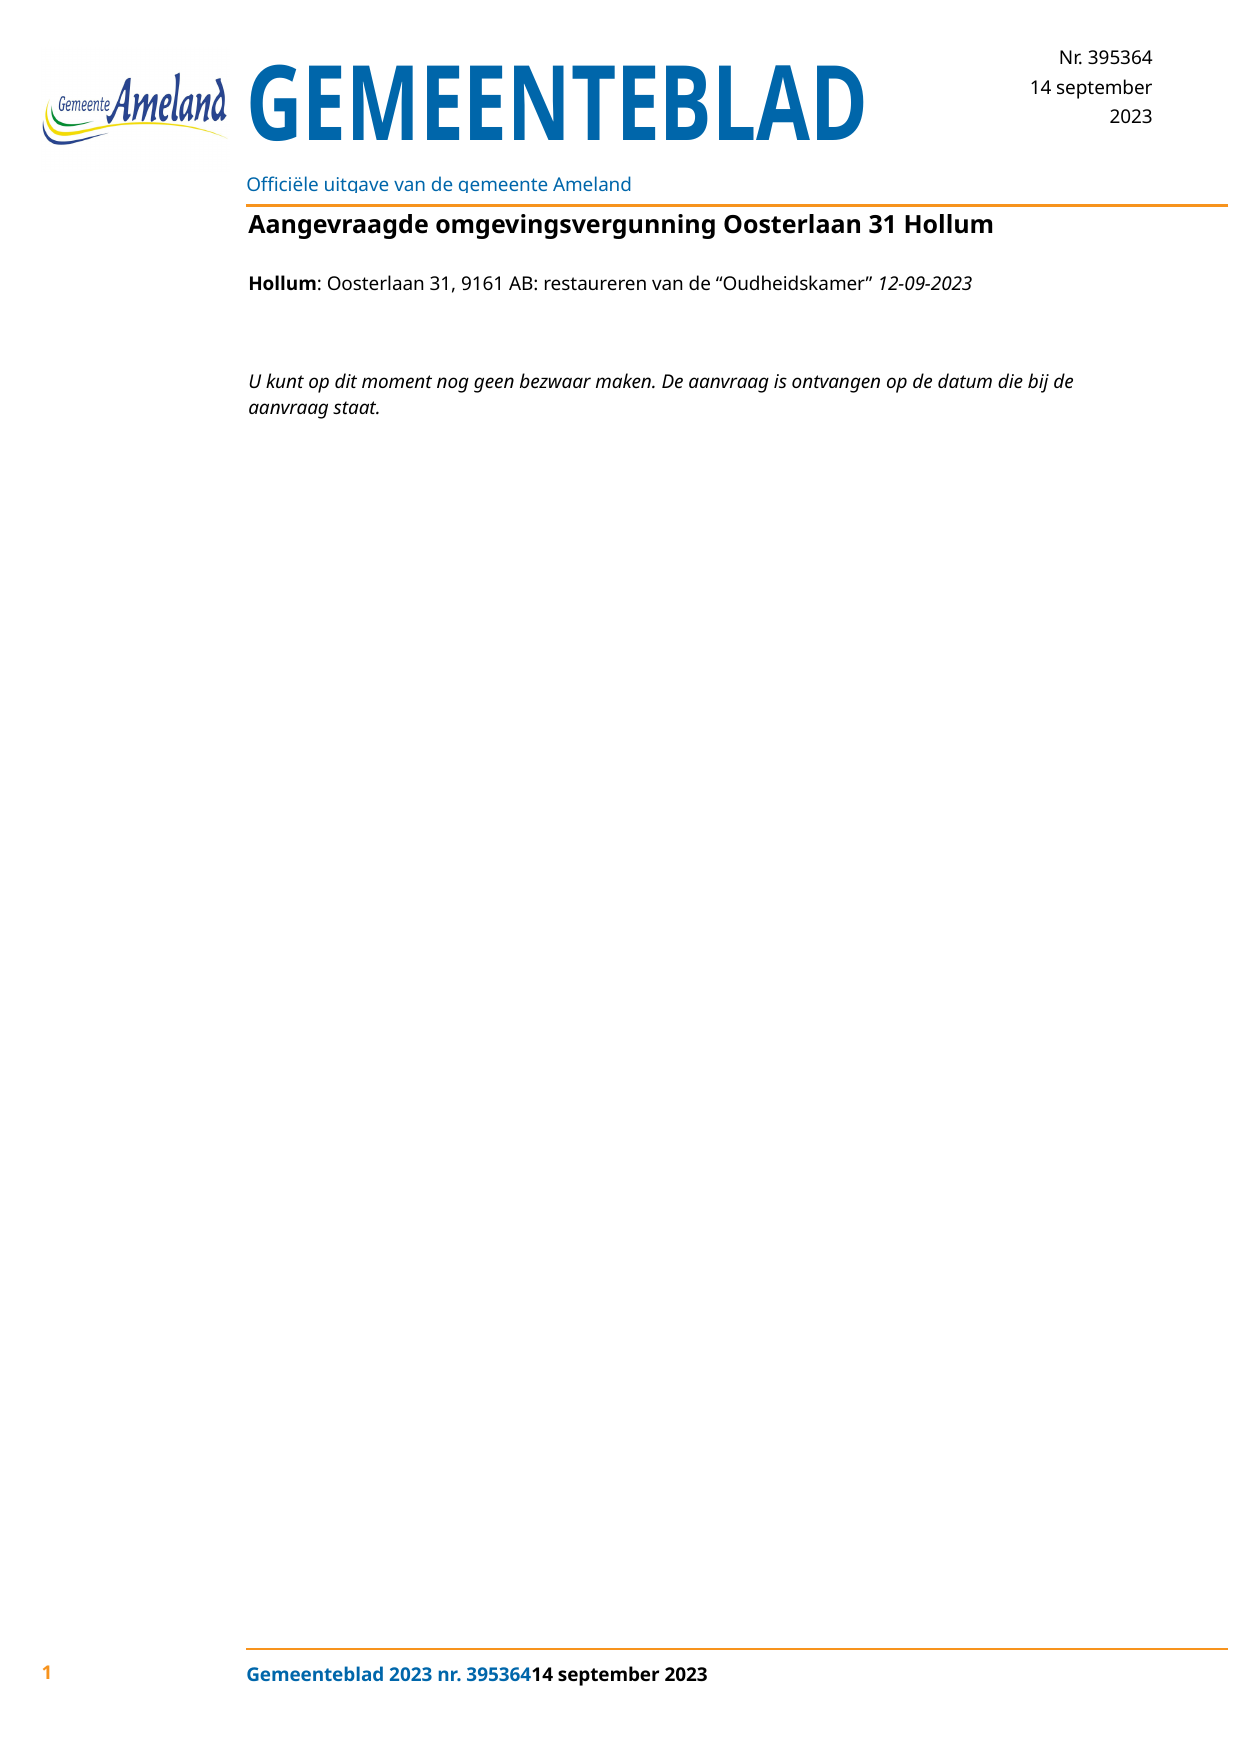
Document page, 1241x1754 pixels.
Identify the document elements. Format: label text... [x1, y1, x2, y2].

text U kunt op dit moment nog geen bezwaar maken. De aanvraag is ontvangen op de datum die bij de aanvraag staat. [248, 368, 1152, 420]
picture [41, 47, 231, 172]
text Aangevraagde omgevingsvergunning Oosterlaan 31 Hollum [248, 207, 1152, 241]
text Hollum: Oosterlaan 31, 9161 AB: restaureren van de “Oudheidskamer” 12-09-2023 [248, 270, 1152, 296]
